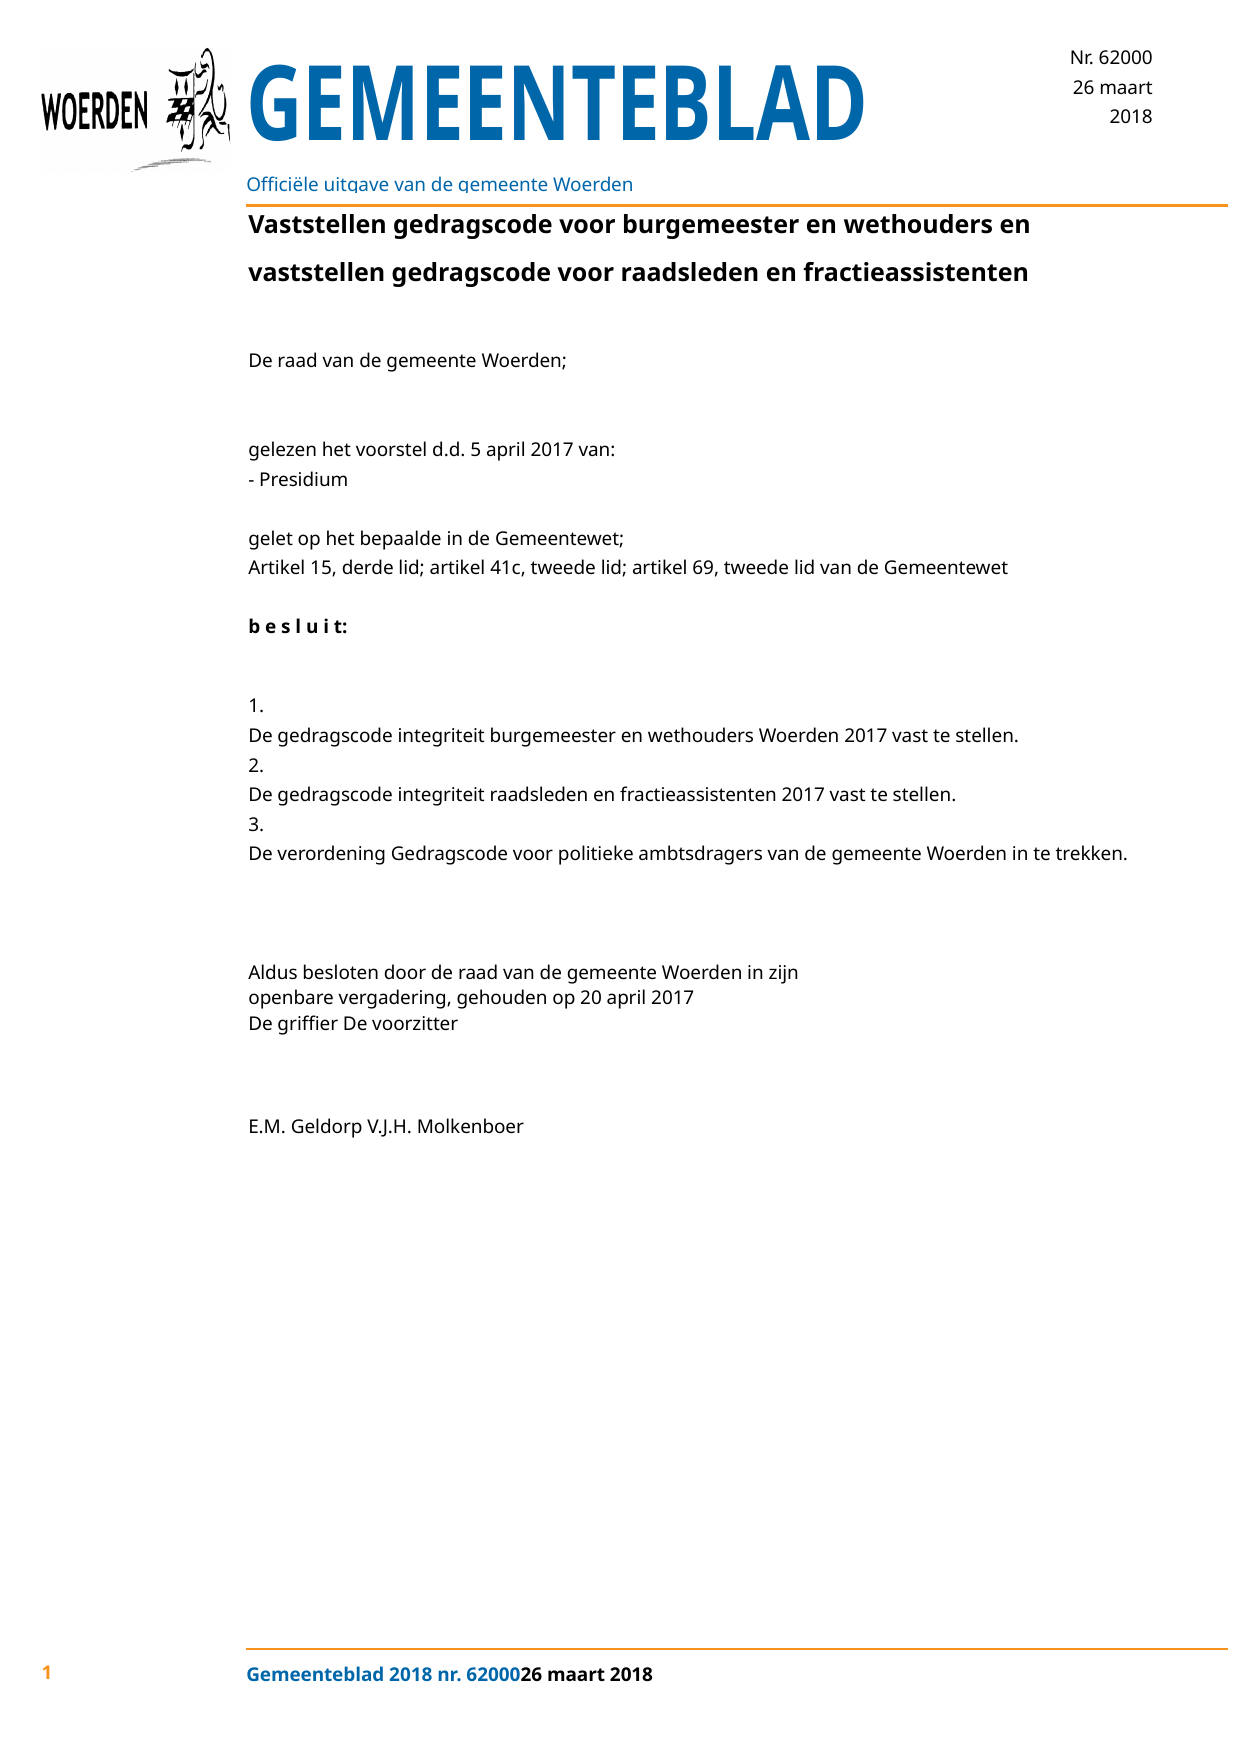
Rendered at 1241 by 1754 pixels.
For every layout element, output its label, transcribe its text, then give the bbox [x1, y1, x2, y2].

text openbare vergadering, gehouden op 20 april 2017 [248, 984, 1152, 1010]
text De verordening Gedragscode voor politieke ambtsdragers van de gemeente Woerden in te trekken. [248, 841, 1152, 866]
picture [41, 47, 231, 172]
text Vaststellen gedragscode voor burgemeester en wethouders en vaststellen gedragscode voor raadsleden en fractieassistenten [248, 207, 1152, 288]
text gelezen het voorstel d.d. 5 april 2017 van: [248, 436, 1152, 462]
text 1. [248, 693, 1152, 718]
text De gedragscode integriteit burgemeester en wethouders Woerden 2017 vast te stellen. [248, 722, 1152, 748]
text - Presidium [248, 466, 1152, 492]
text De gedragscode integriteit raadsleden en fractieassistenten 2017 vast te stellen. [248, 781, 1152, 807]
text b e s l u i t: [248, 614, 1152, 639]
text 3. [248, 811, 1152, 837]
text E.M. Geldorp V.J.H. Molkenboer [248, 1113, 1152, 1139]
text De raad van de gemeente Woerden; [248, 347, 1152, 373]
text 2. [248, 752, 1152, 777]
text De griffier De voorzitter [248, 1010, 1152, 1036]
text gelet op het bepaalde in de Gemeentewet; [248, 525, 1152, 551]
text Aldus besloten door de raad van de gemeente Woerden in zijn [248, 959, 1152, 984]
text Artikel 15, derde lid; artikel 41c, tweede lid; artikel 69, tweede lid van de Gemeentewet [248, 554, 1152, 580]
